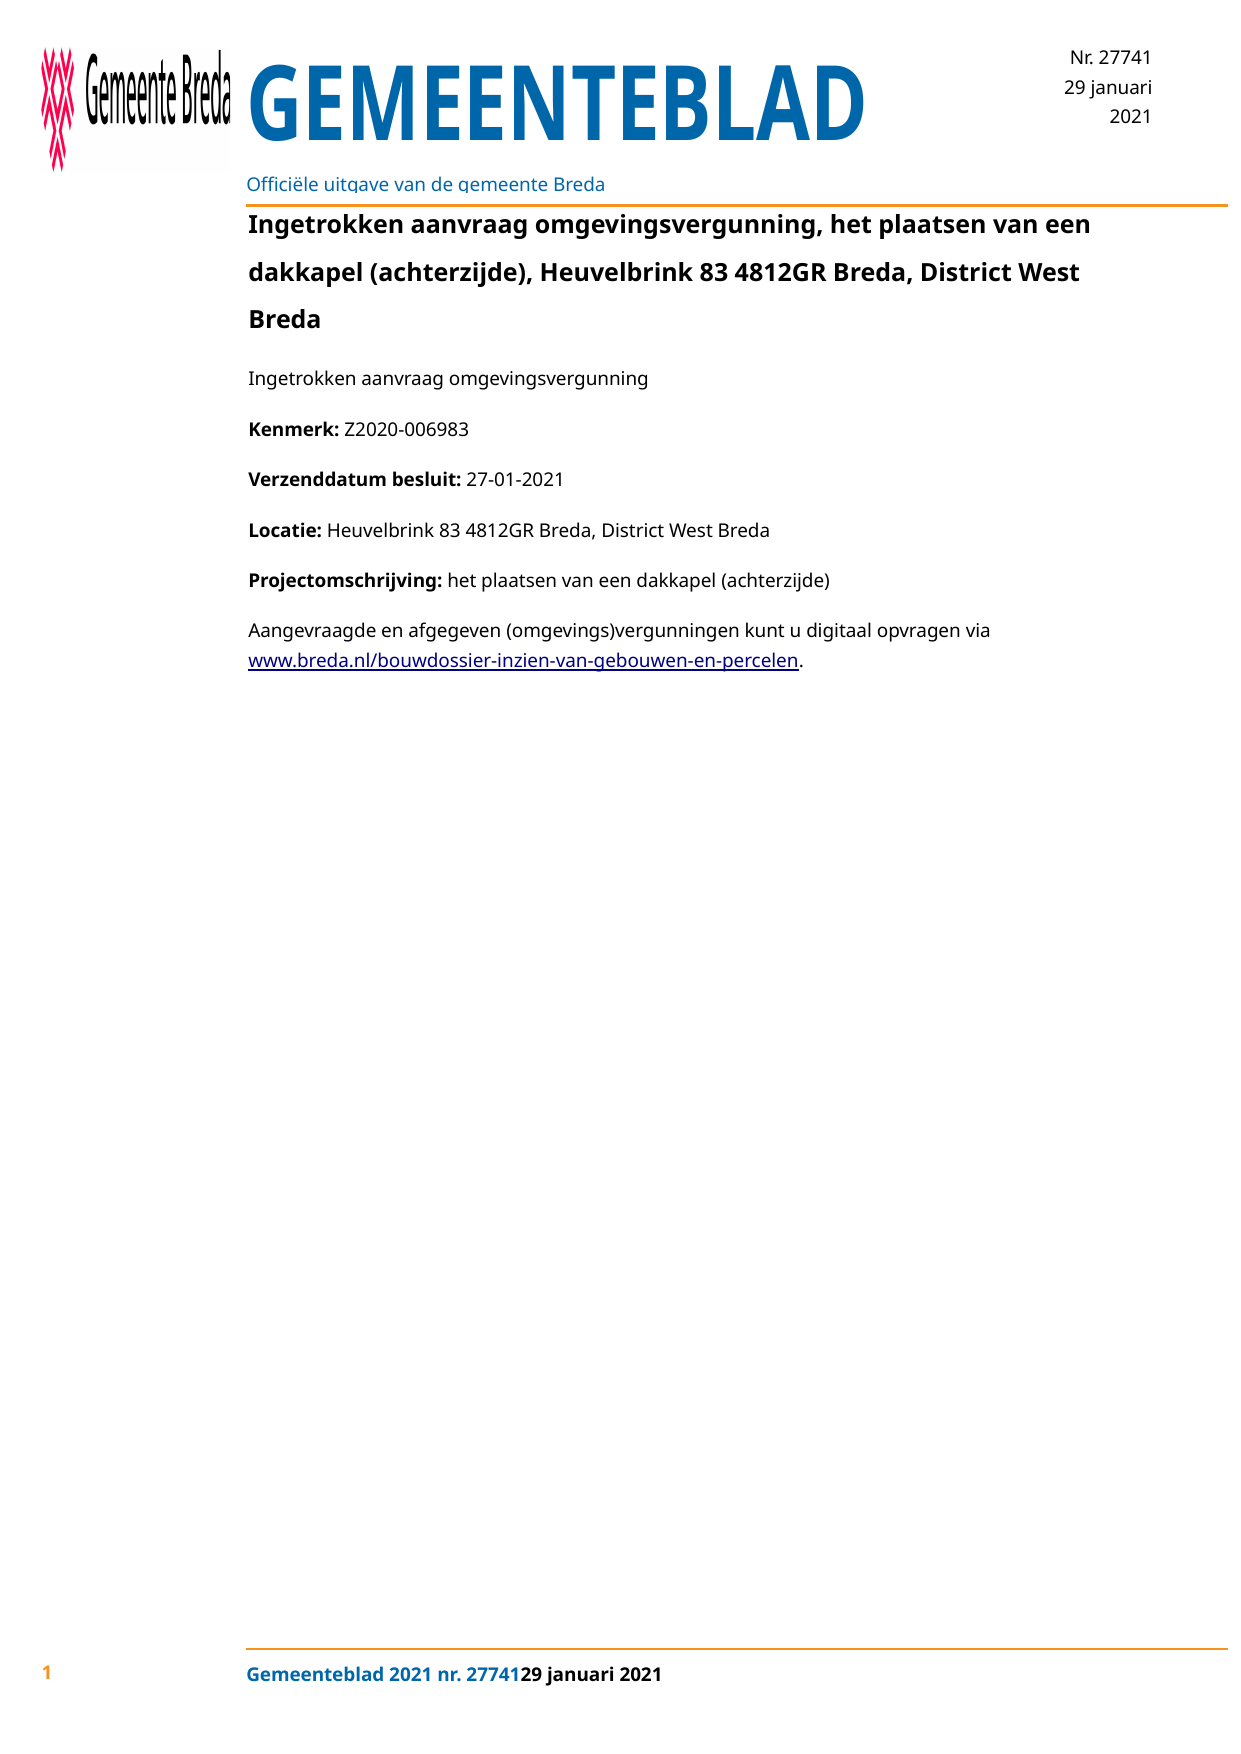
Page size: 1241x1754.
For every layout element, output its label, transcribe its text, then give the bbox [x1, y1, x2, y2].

text Ingetrokken aanvraag omgevingsvergunning, het plaatsen van een dakkapel (achterzijde), Heuvelbrink 83 4812GR Breda, District West Breda [248, 207, 1152, 336]
text Projectomschrijving: het plaatsen van een dakkapel (achterzijde) [248, 567, 1152, 593]
text Verzenddatum besluit: 27-01-2021 [248, 466, 1152, 492]
text Kenmerk: Z2020-006983 [248, 416, 1152, 442]
picture [41, 47, 231, 172]
text Ingetrokken aanvraag omgevingsvergunning [248, 366, 1152, 391]
text Aangevraagde en afgegeven (omgevings)vergunningen kunt u digitaal opvragen via www.breda.nl/bouwdossier-inzien-van-gebouwen-en-percelen. [248, 618, 1152, 673]
text Locatie: Heuvelbrink 83 4812GR Breda, District West Breda [248, 517, 1152, 542]
